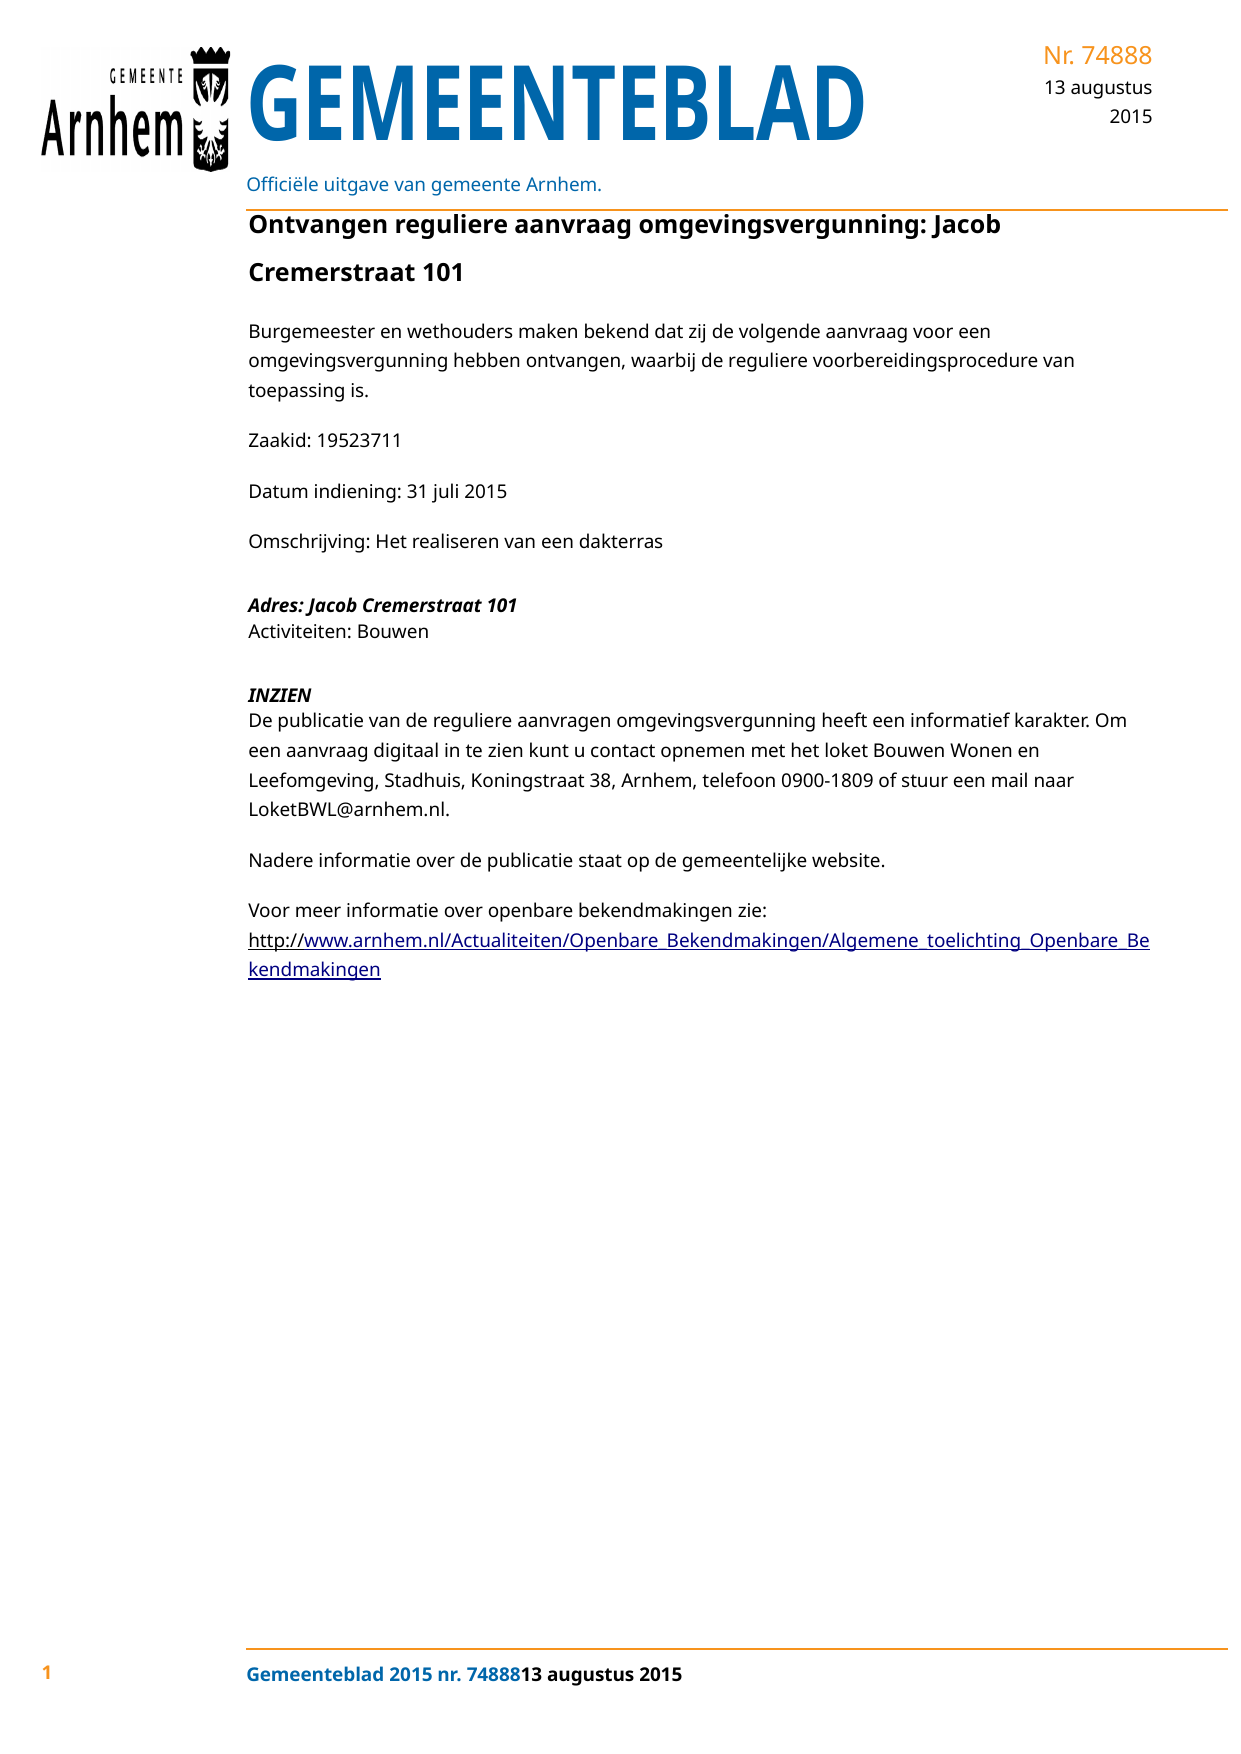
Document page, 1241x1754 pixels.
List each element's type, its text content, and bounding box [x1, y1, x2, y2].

text Omschrijving: Het realiseren van een dakterras [248, 528, 1152, 554]
picture [41, 47, 231, 172]
text INZIEN [248, 682, 1152, 708]
text Nadere informatie over de publicatie staat op de gemeentelijke website. [248, 847, 1152, 873]
text Zaakid: 19523711 [248, 427, 1152, 453]
text Burgemeester en wethouders maken bekend dat zij de volgende aanvraag voor een omgevingsvergunning hebben ontvangen, waarbij de reguliere voorbereidingsprocedure van toepassing is. [248, 318, 1152, 403]
text Activiteiten: Bouwen [248, 618, 1152, 644]
text De publicatie van de reguliere aanvragen omgevingsvergunning heeft een informatief karakter. Om een aanvraag digitaal in te zien kunt u contact opnemen met het loket Bouwen Wonen en Leefomgeving, Stadhuis, Koningstraat 38, Arnhem, telefoon 0900-1809 of stuur een mail naar LoketBWL@arnhem.nl. [248, 708, 1152, 822]
text Adres: Jacob Cremerstraat 101 [248, 592, 1152, 618]
text Ontvangen reguliere aanvraag omgevingsvergunning: Jacob Cremerstraat 101 [248, 211, 1152, 288]
text Datum indiening: 31 juli 2015 [248, 478, 1152, 504]
text Voor meer informatie over openbare bekendmakingen zie: http://www.arnhem.nl/Actualiteiten/Openbare_Bekendmakingen/Algemene_toelichting_Openbare_Bekendmakingen [248, 897, 1152, 982]
